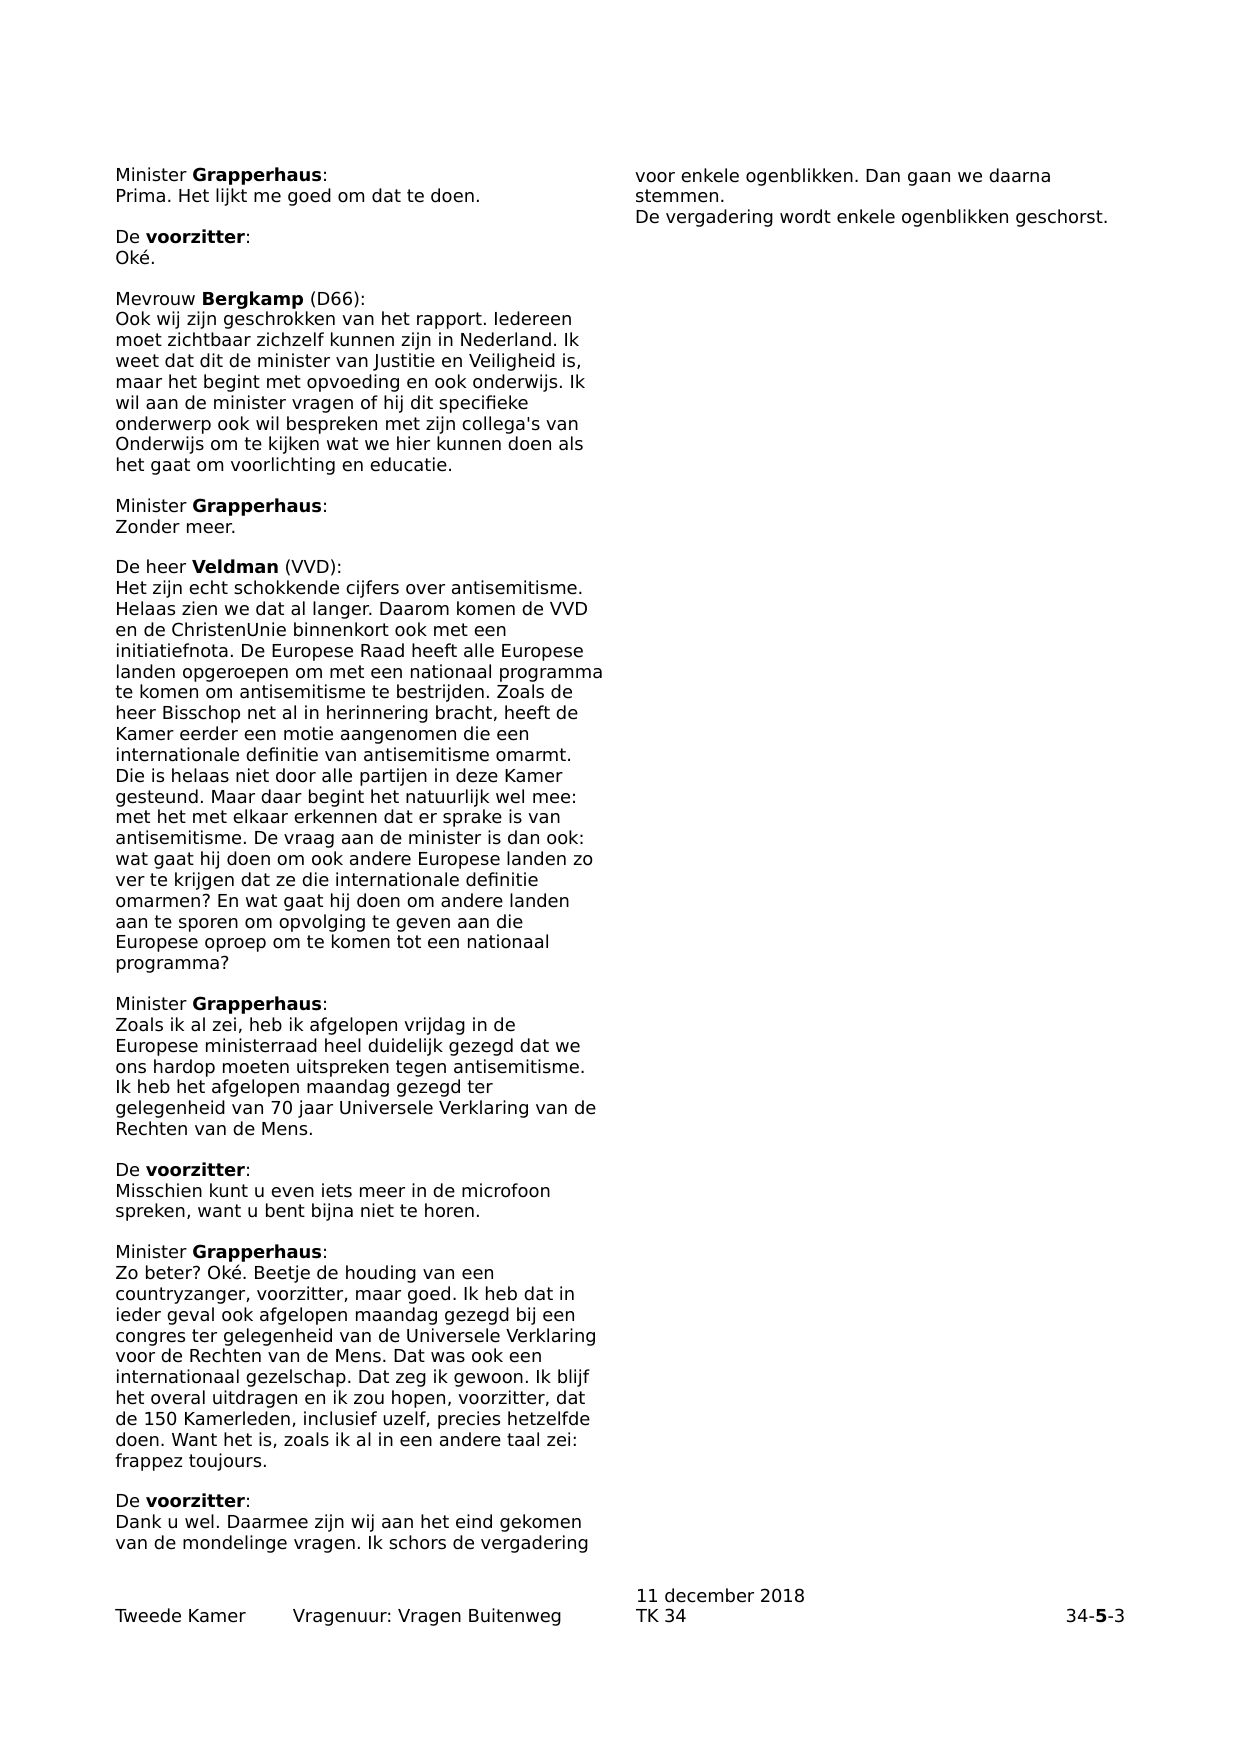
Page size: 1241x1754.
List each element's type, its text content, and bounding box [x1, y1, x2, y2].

text Misschien kunt u even iets meer in de microfoon spreken, want u bent bijna niet te horen. [115, 1180, 605, 1222]
text De voorzitter: [115, 1160, 605, 1180]
text Zo beter? Oké. Beetje de houding van een countryzanger, voorzitter, maar goed. Ik heb dat in ieder geval ook afgelopen maandag gezegd bij een congres ter gelegenheid van de Universele Verklaring voor de Rechten van de Mens. Dat was ook een internationaal gezelschap. Dat zeg ik gewoon. Ik blijf het overal uitdragen en ik zou hopen, voorzitter, dat de 150 Kamerleden, inclusief uzelf, precies hetzelfde doen. Want het is, zoals ik al in een andere taal zei: frappez toujours. [115, 1263, 605, 1471]
text Prima. Het lijkt me goed om dat te doen. [115, 186, 605, 207]
text Mevrouw Bergkamp (D66): [115, 288, 605, 309]
text De heer Veldman (VVD): [115, 557, 605, 578]
text Minister Grapperhaus: [115, 1242, 605, 1263]
text voor enkele ogenblikken. Dan gaan we daarna stemmen. [635, 165, 1125, 207]
text Minister Grapperhaus: [115, 496, 605, 517]
text Dank u wel. Daarmee zijn wij aan het eind gekomen van de mondelinge vragen. Ik schors de vergadering [115, 1512, 605, 1553]
text Zonder meer. [115, 517, 605, 537]
text Minister Grapperhaus: [115, 994, 605, 1015]
text De voorzitter: [115, 1491, 605, 1512]
text De vergadering wordt enkele ogenblikken geschorst. [635, 207, 1125, 228]
text De voorzitter: [115, 227, 605, 248]
text Minister Grapperhaus: [115, 165, 605, 186]
text Oké. [115, 248, 605, 268]
text Zoals ik al zei, heb ik afgelopen vrijdag in de Europese ministerraad heel duidelijk gezegd dat we ons hardop moeten uitspreken tegen antisemitisme. Ik heb het afgelopen maandag gezegd ter gelegenheid van 70 jaar Universele Verklaring van de Rechten van de Mens. [115, 1015, 605, 1140]
text Ook wij zijn geschrokken van het rapport. Iedereen moet zichtbaar zichzelf kunnen zijn in Nederland. Ik weet dat dit de minister van Justitie en Veiligheid is, maar het begint met opvoeding en ook onderwijs. Ik wil aan de minister vragen of hij dit specifieke onderwerp ook wil bespreken met zijn collega's van Onderwijs om te kijken wat we hier kunnen doen als het gaat om voorlichting en educatie. [115, 309, 605, 476]
text Het zijn echt schokkende cijfers over antisemitisme. Helaas zien we dat al langer. Daarom komen de VVD en de ChristenUnie binnenkort ook met een initiatiefnota. De Europese Raad heeft alle Europese landen opgeroepen om met een nationaal programma te komen om antisemitisme te bestrijden. Zoals de heer Bisschop net al in herinnering bracht, heeft de Kamer eerder een motie aangenomen die een internationale definitie van antisemitisme omarmt. Die is helaas niet door alle partijen in deze Kamer gesteund. Maar daar begint het natuurlijk wel mee: met het met elkaar erkennen dat er sprake is van antisemitisme. De vraag aan de minister is dan ook: wat gaat hij doen om ook andere Europese landen zo ver te krijgen dat ze die internationale definitie omarmen? En wat gaat hij doen om andere landen aan te sporen om opvolging te geven aan die Europese oproep om te komen tot een nationaal programma? [115, 578, 605, 974]
